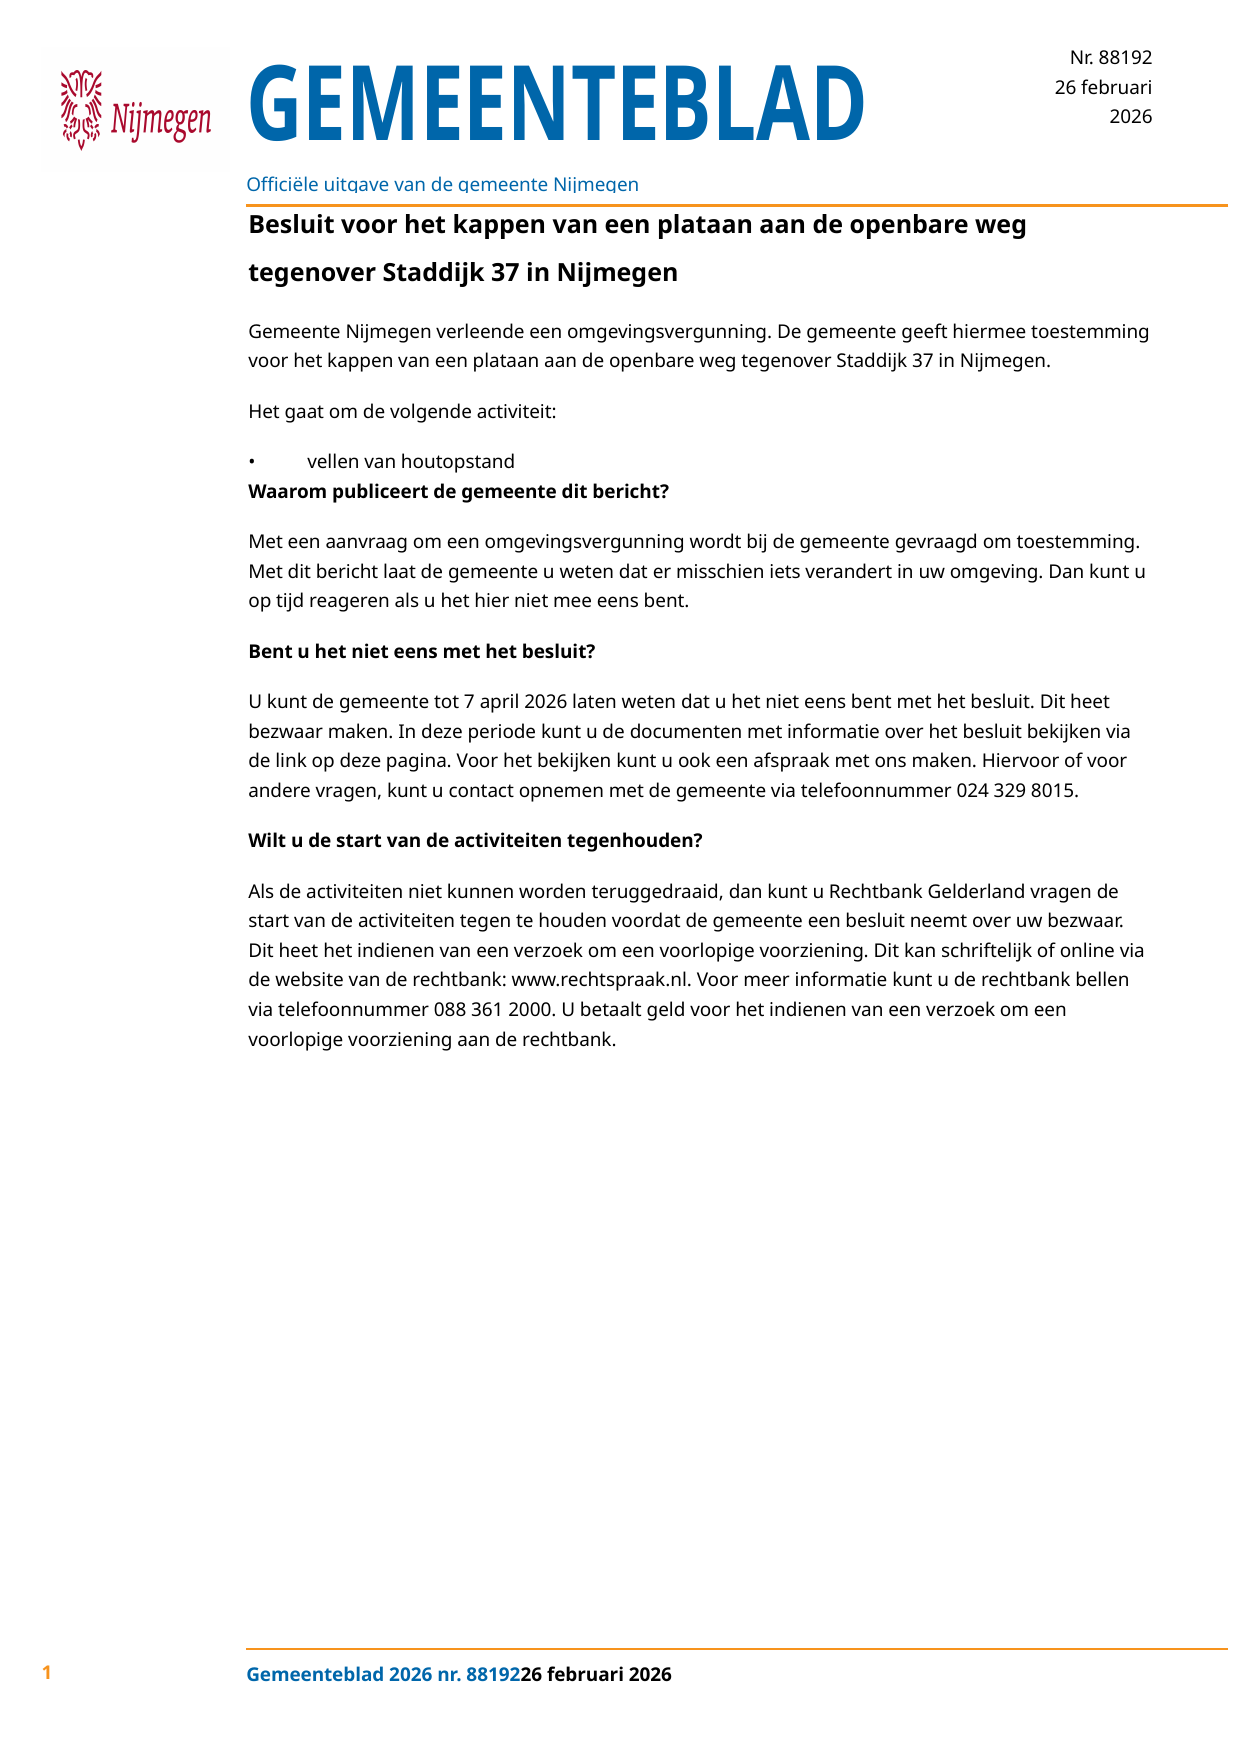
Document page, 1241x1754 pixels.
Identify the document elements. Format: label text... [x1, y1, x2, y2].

text U kunt de gemeente tot 7 april 2026 laten weten dat u het niet eens bent met het besluit. Dit heet bezwaar maken. In deze periode kunt u de documenten met informatie over het besluit bekijken via de link op deze pagina. Voor het bekijken kunt u ook een afspraak met ons maken. Hiervoor of voor andere vragen, kunt u contact opnemen met de gemeente via telefoonnummer 024 329 8015. [248, 688, 1152, 803]
text Met een aanvraag om een omgevingsvergunning wordt bij de gemeente gevraagd om toestemming. Met dit bericht laat de gemeente u weten dat er misschien iets verandert in uw omgeving. Dan kunt u op tijd reageren als u het hier niet mee eens bent. [248, 528, 1152, 613]
text Het gaat om de volgende activiteit: [248, 398, 1152, 424]
text Waarom publiceert de gemeente dit bericht? [248, 478, 1152, 504]
text Bent u het niet eens met het besluit? [248, 638, 1152, 664]
picture [41, 47, 231, 172]
text Besluit voor het kappen van een plataan aan de openbare weg tegenover Staddijk 37 in Nijmegen [248, 207, 1152, 288]
list vellen van houtopstand [248, 448, 1152, 474]
text Gemeente Nijmegen verleende een omgevingsvergunning. De gemeente geeft hiermee toestemming voor het kappen van een plataan aan de openbare weg tegenover Staddijk 37 in Nijmegen. [248, 318, 1152, 373]
text Als de activiteiten niet kunnen worden teruggedraaid, dan kunt u Rechtbank Gelderland vragen de start van de activiteiten tegen te houden voordat de gemeente een besluit neemt over uw bezwaar. Dit heet het indienen van een verzoek om een voorlopige voorziening. Dit kan schriftelijk of online via de website van de rechtbank: www.rechtspraak.nl. Voor meer informatie kunt u de rechtbank bellen via telefoonnummer 088 361 2000. U betaalt geld voor het indienen van een verzoek om een voorlopige voorziening aan de rechtbank. [248, 878, 1152, 1052]
text Wilt u de start van de activiteiten tegenhouden? [248, 827, 1152, 853]
